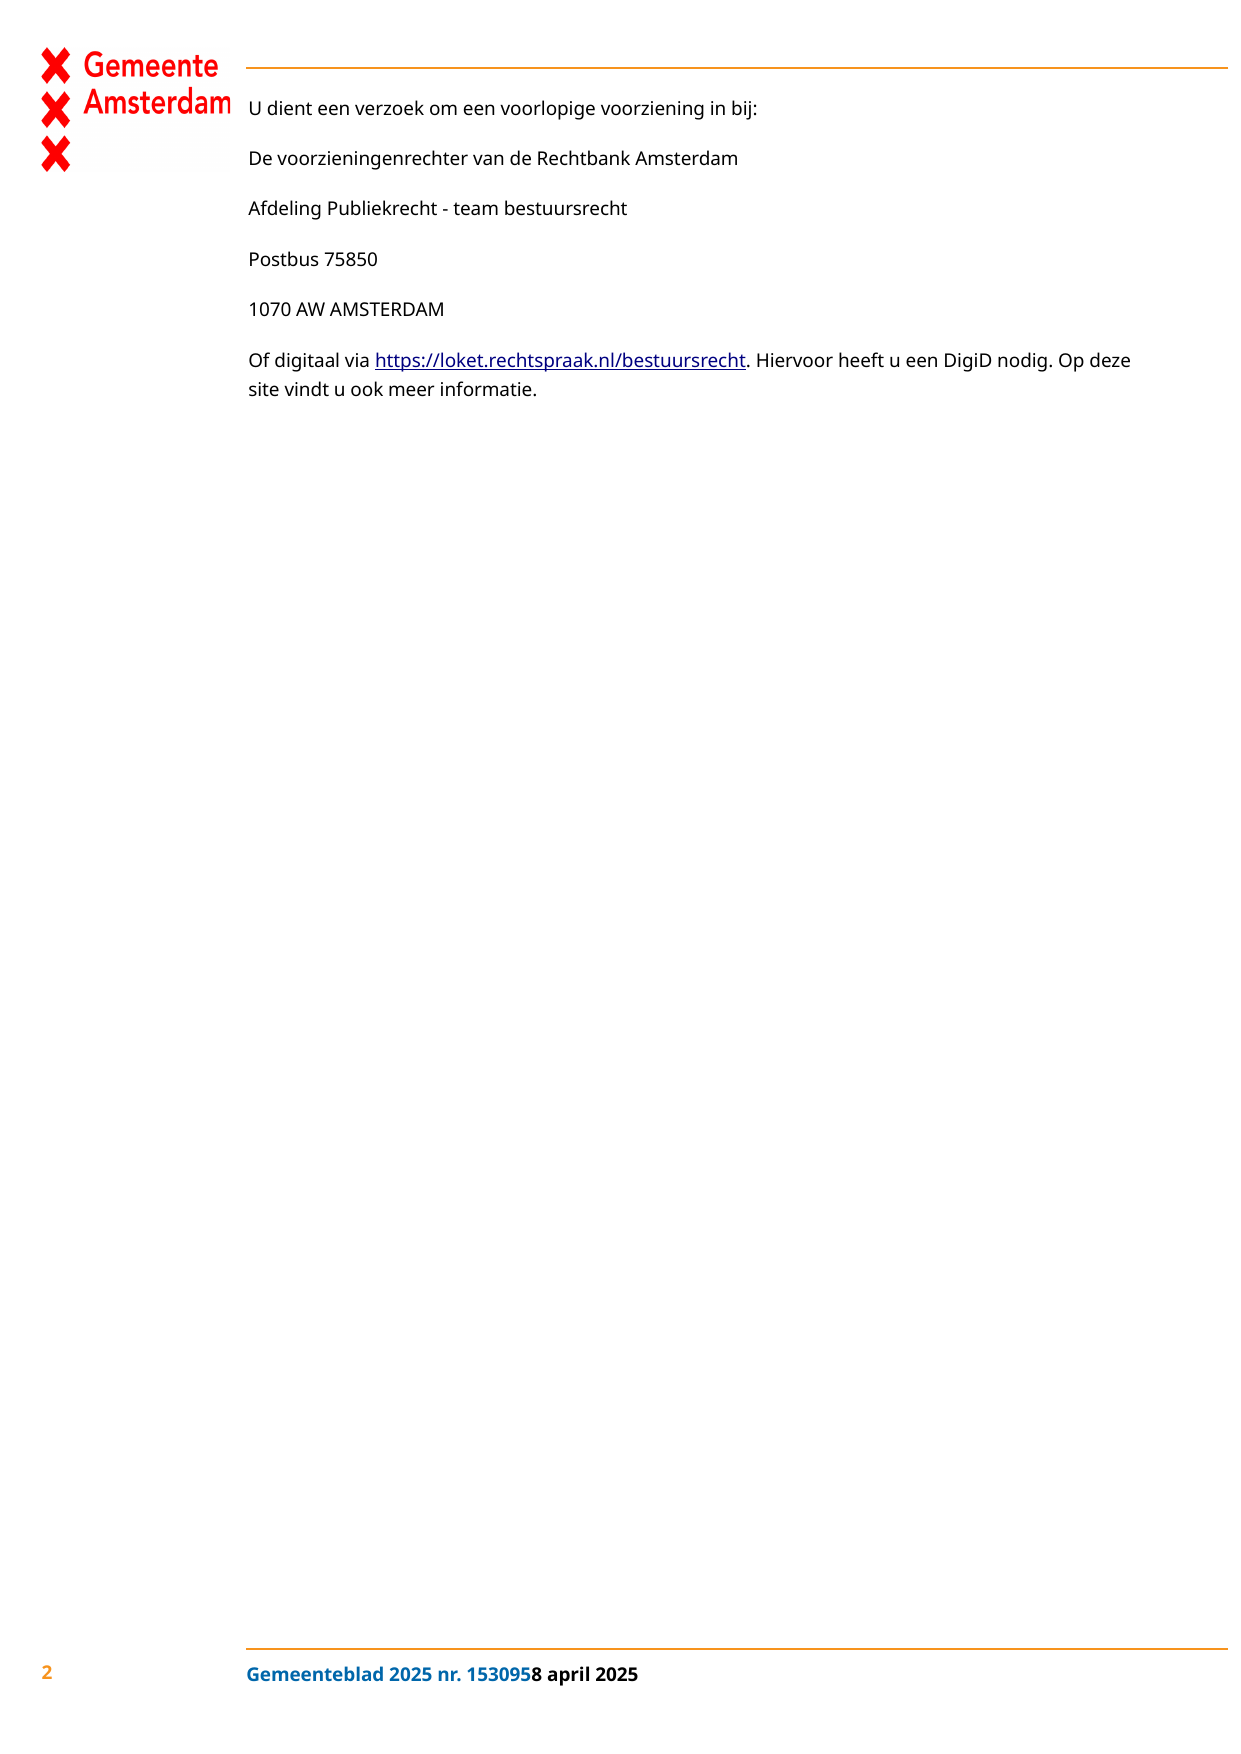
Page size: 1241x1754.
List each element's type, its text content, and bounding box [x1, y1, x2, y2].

picture [41, 47, 231, 172]
text U dient een verzoek om een voorlopige voorziening in bij: [248, 95, 1152, 121]
text De voorzieningenrechter van de Rechtbank Amsterdam [248, 145, 1152, 171]
text Of digitaal via https://loket.rechtspraak.nl/bestuursrecht. Hiervoor heeft u een DigiD nodig. Op deze site vindt u ook meer informatie. [248, 347, 1152, 402]
text Afdeling Publiekrecht - team bestuursrecht [248, 196, 1152, 221]
text Postbus 75850 [248, 246, 1152, 272]
text 1070 AW AMSTERDAM [248, 296, 1152, 322]
